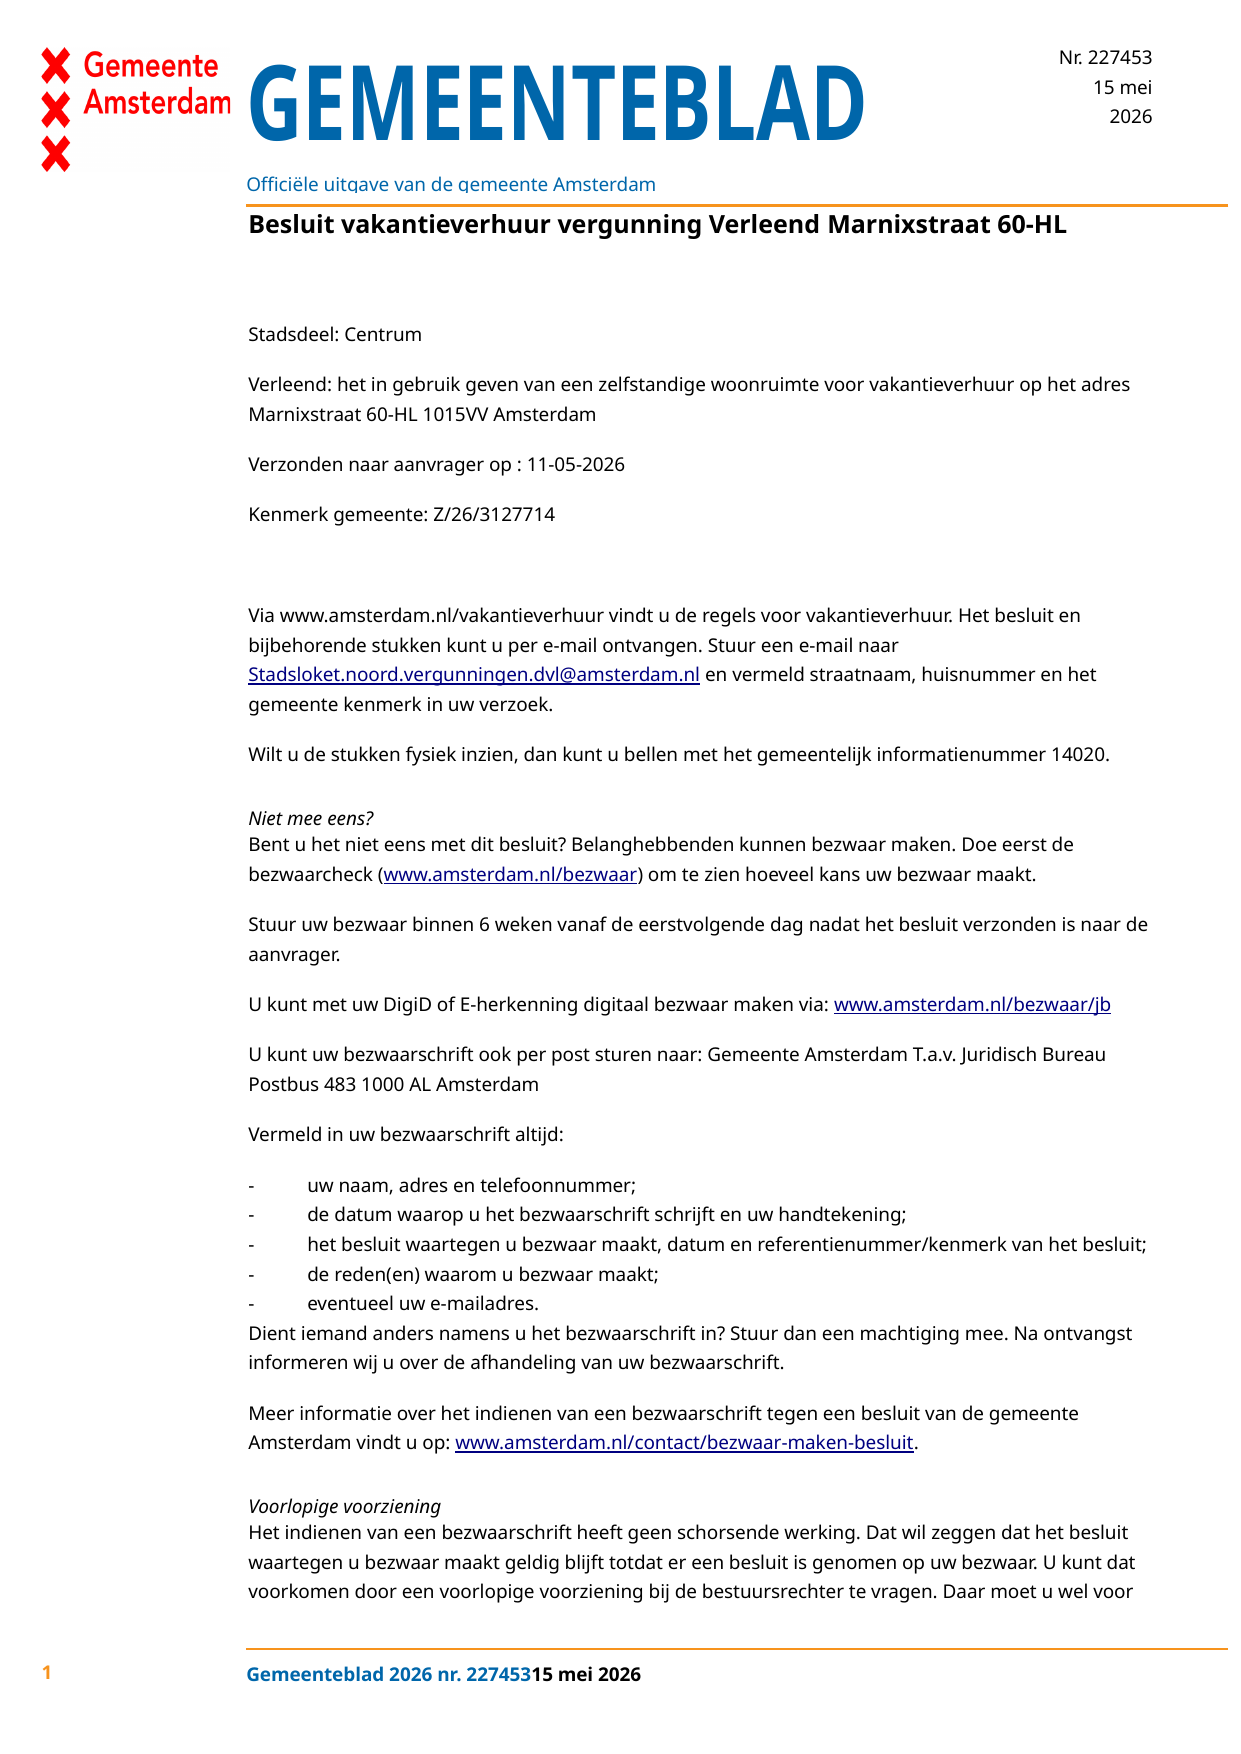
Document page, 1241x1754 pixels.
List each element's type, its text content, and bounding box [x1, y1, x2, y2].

list de reden(en) waarom u bezwaar maakt; [248, 1261, 1152, 1287]
text Stuur uw bezwaar binnen 6 weken vanaf de eerstvolgende dag nadat het besluit verzonden is naar de aanvrager. [248, 911, 1152, 967]
text Stadsdeel: Centrum [248, 321, 1152, 346]
text Verzonden naar aanvrager op : 11-05-2026 [248, 451, 1152, 477]
picture [41, 47, 231, 172]
text Voorlopige voorziening [248, 1493, 1152, 1519]
text Wilt u de stukken fysiek inzien, dan kunt u bellen met het gemeentelijk informatienummer 14020. [248, 742, 1152, 767]
text Niet mee eens? [248, 806, 1152, 831]
text Vermeld in uw bezwaarschrift altijd: [248, 1122, 1152, 1147]
text Kenmerk gemeente: Z/26/3127714 [248, 502, 1152, 527]
text U kunt met uw DigiD of E-herkenning digitaal bezwaar maken via: www.amsterdam.nl/bezwaar/jb [248, 991, 1152, 1017]
text Besluit vakantieverhuur vergunning Verleend Marnixstraat 60-HL [248, 207, 1152, 241]
list het besluit waartegen u bezwaar maakt, datum en referentienummer/kenmerk van het besluit; [248, 1231, 1152, 1257]
list de datum waarop u het bezwaarschrift schrijft en uw handtekening; [248, 1202, 1152, 1227]
list uw naam, adres en telefoonnummer; [248, 1172, 1152, 1198]
text Dient iemand anders namens u het bezwaarschrift in? Stuur dan een machtiging mee. Na ontvangst informeren wij u over de afhandeling van uw bezwaarschrift. [248, 1320, 1152, 1375]
text Verleend: het in gebruik geven van een zelfstandige woonruimte voor vakantieverhuur op het adres Marnixstraat 60-HL 1015VV Amsterdam [248, 371, 1152, 426]
text Meer informatie over het indienen van een bezwaarschrift tegen een besluit van de gemeente Amsterdam vindt u op: www.amsterdam.nl/contact/bezwaar-maken-besluit. [248, 1400, 1152, 1455]
text U kunt uw bezwaarschrift ook per post sturen naar: Gemeente Amsterdam T.a.v. Juridisch Bureau Postbus 483 1000 AL Amsterdam [248, 1042, 1152, 1097]
text Het indienen van een bezwaarschrift heeft geen schorsende werking. Dat wil zeggen dat het besluit waartegen u bezwaar maakt geldig blijft totdat er een besluit is genomen op uw bezwaar. U kunt dat voorkomen door een voorlopige voorziening bij de bestuursrechter te vragen. Daar moet u wel voor [248, 1519, 1152, 1604]
text Via www.amsterdam.nl/vakantieverhuur vindt u de regels voor vakantieverhuur. Het besluit en bijbehorende stukken kunt u per e-mail ontvangen. Stuur een e-mail naar Stadsloket.noord.vergunningen.dvl@amsterdam.nl en vermeld straatnaam, huisnummer en het gemeente kenmerk in uw verzoek. [248, 602, 1152, 717]
list eventueel uw e-mailadres. [248, 1290, 1152, 1316]
text Bent u het niet eens met dit besluit? Belanghebbenden kunnen bezwaar maken. Doe eerst de bezwaarcheck (www.amsterdam.nl/bezwaar) om te zien hoeveel kans uw bezwaar maakt. [248, 831, 1152, 887]
